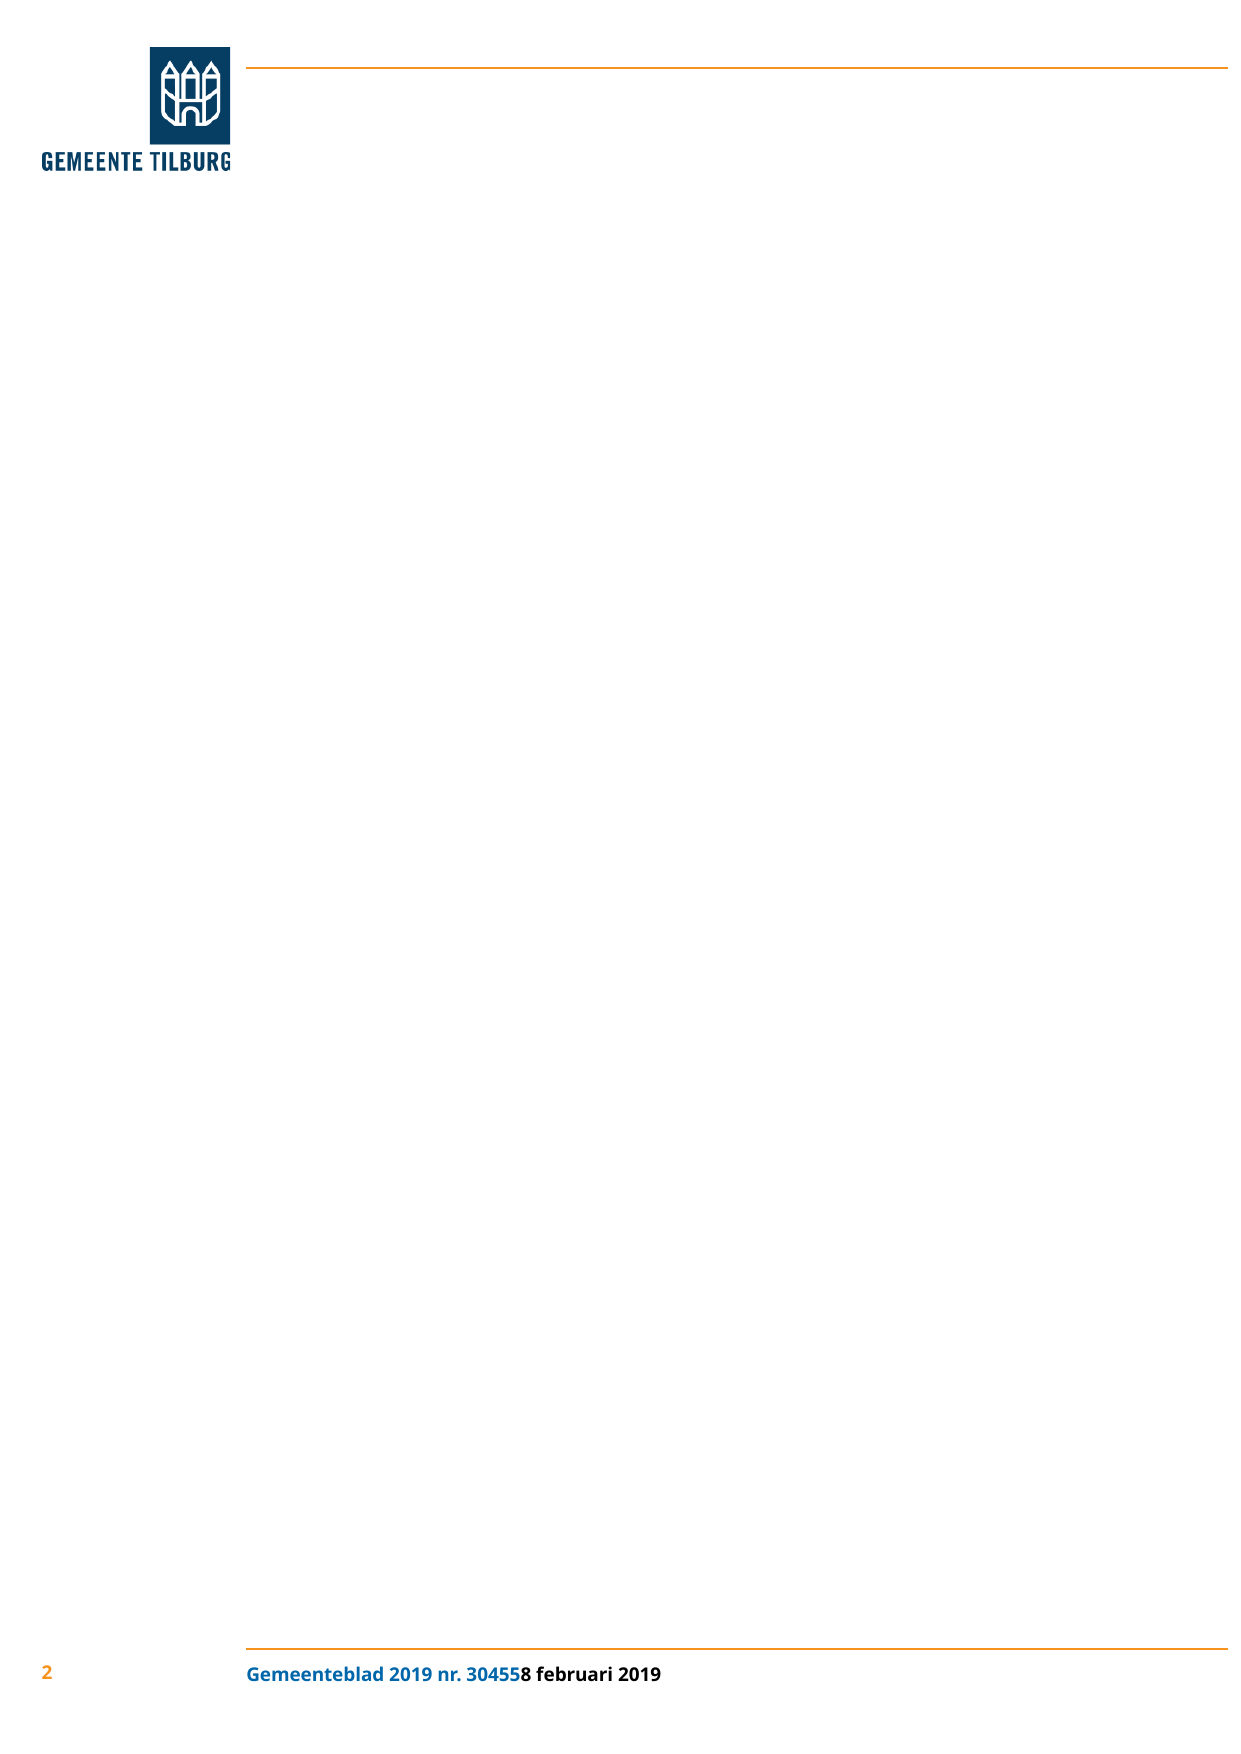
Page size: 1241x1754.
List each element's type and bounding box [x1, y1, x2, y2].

picture [41, 47, 231, 172]
